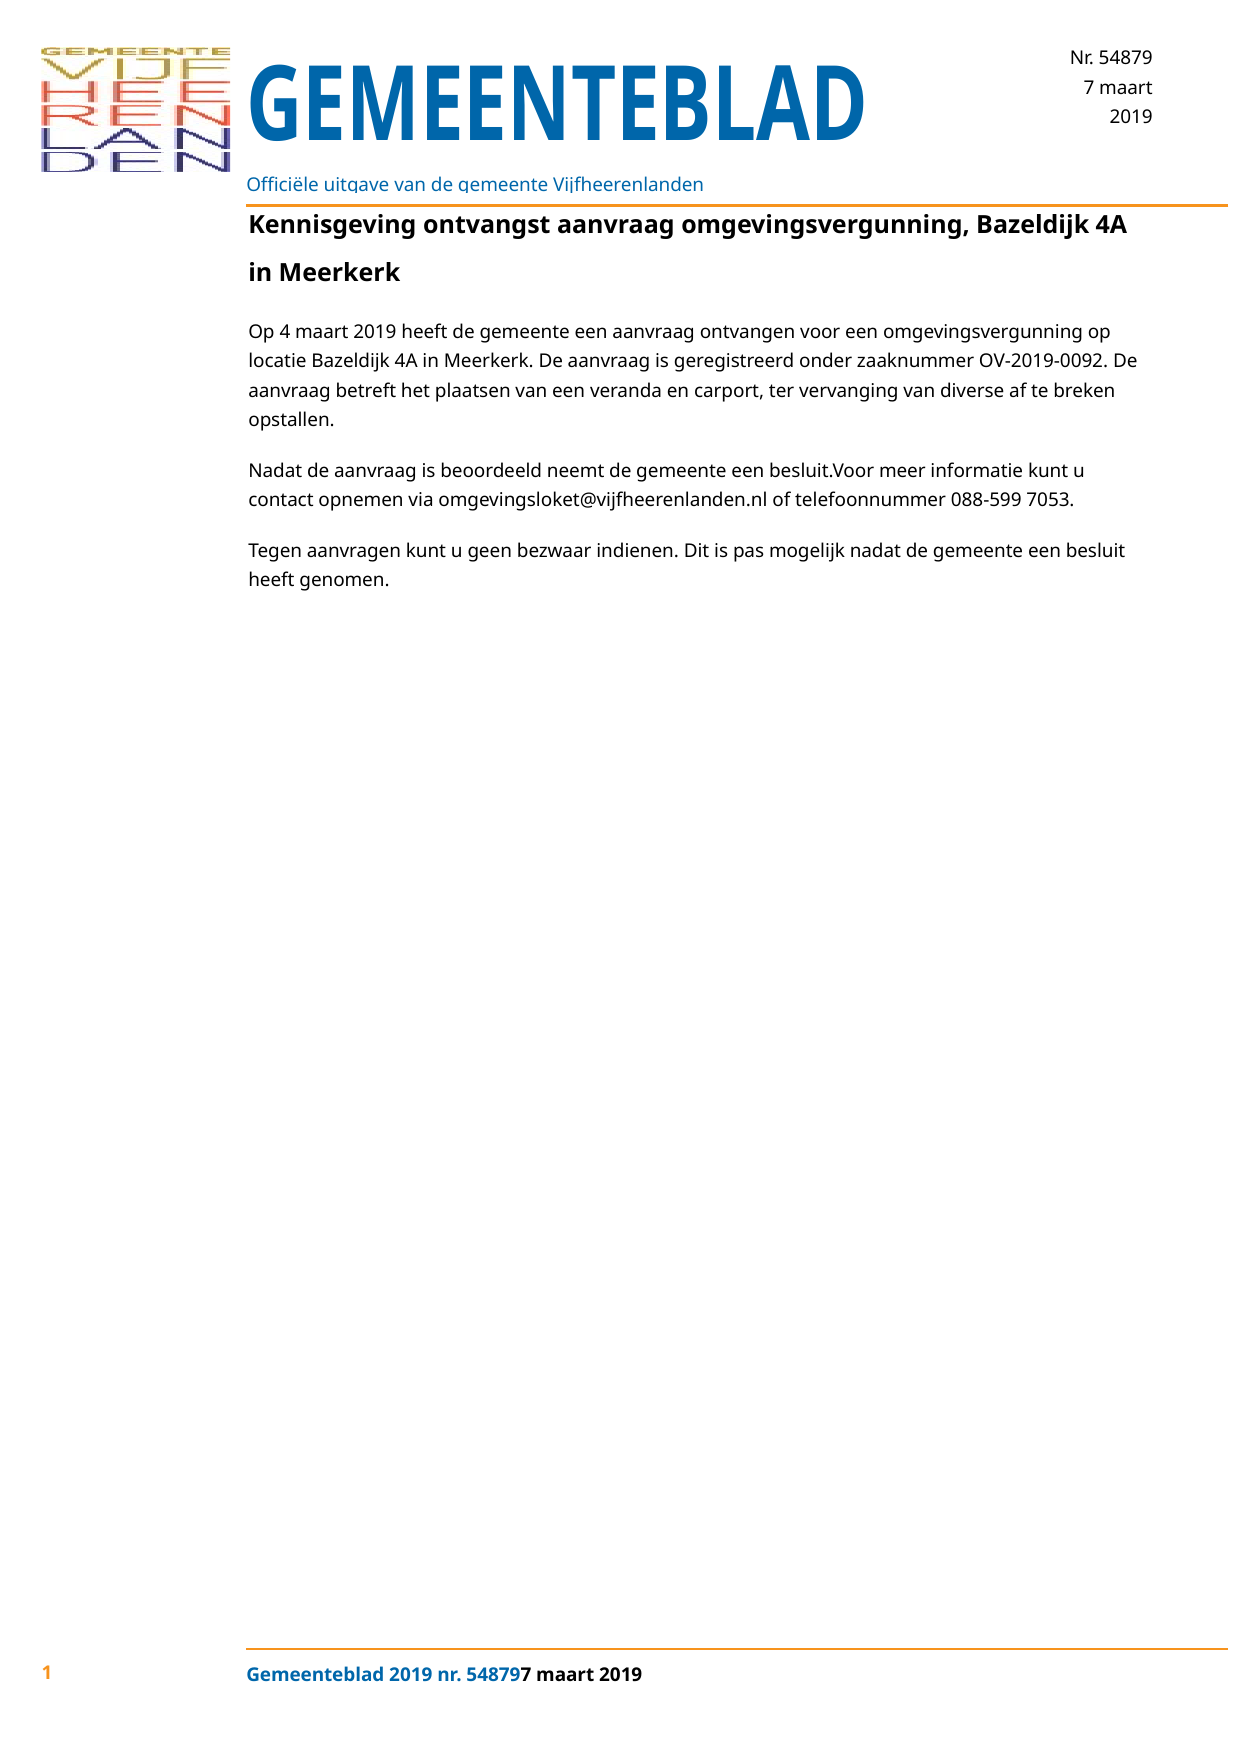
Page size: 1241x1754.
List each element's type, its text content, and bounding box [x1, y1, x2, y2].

text Nadat de aanvraag is beoordeeld neemt de gemeente een besluit.Voor meer informatie kunt u contact opnemen via omgevingsloket@vijfheerenlanden.nl of telefoonnummer 088-599 7053. [248, 457, 1152, 512]
text Kennisgeving ontvangst aanvraag omgevingsvergunning, Bazeldijk 4A in Meerkerk [248, 207, 1152, 288]
text Tegen aanvragen kunt u geen bezwaar indienen. Dit is pas mogelijk nadat de gemeente een besluit heeft genomen. [248, 537, 1152, 592]
picture [41, 47, 231, 172]
text Op 4 maart 2019 heeft de gemeente een aanvraag ontvangen voor een omgevingsvergunning op locatie Bazeldijk 4A in Meerkerk. De aanvraag is geregistreerd onder zaaknummer OV-2019-0092. De aanvraag betreft het plaatsen van een veranda en carport, ter vervanging van diverse af te breken opstallen. [248, 318, 1152, 432]
